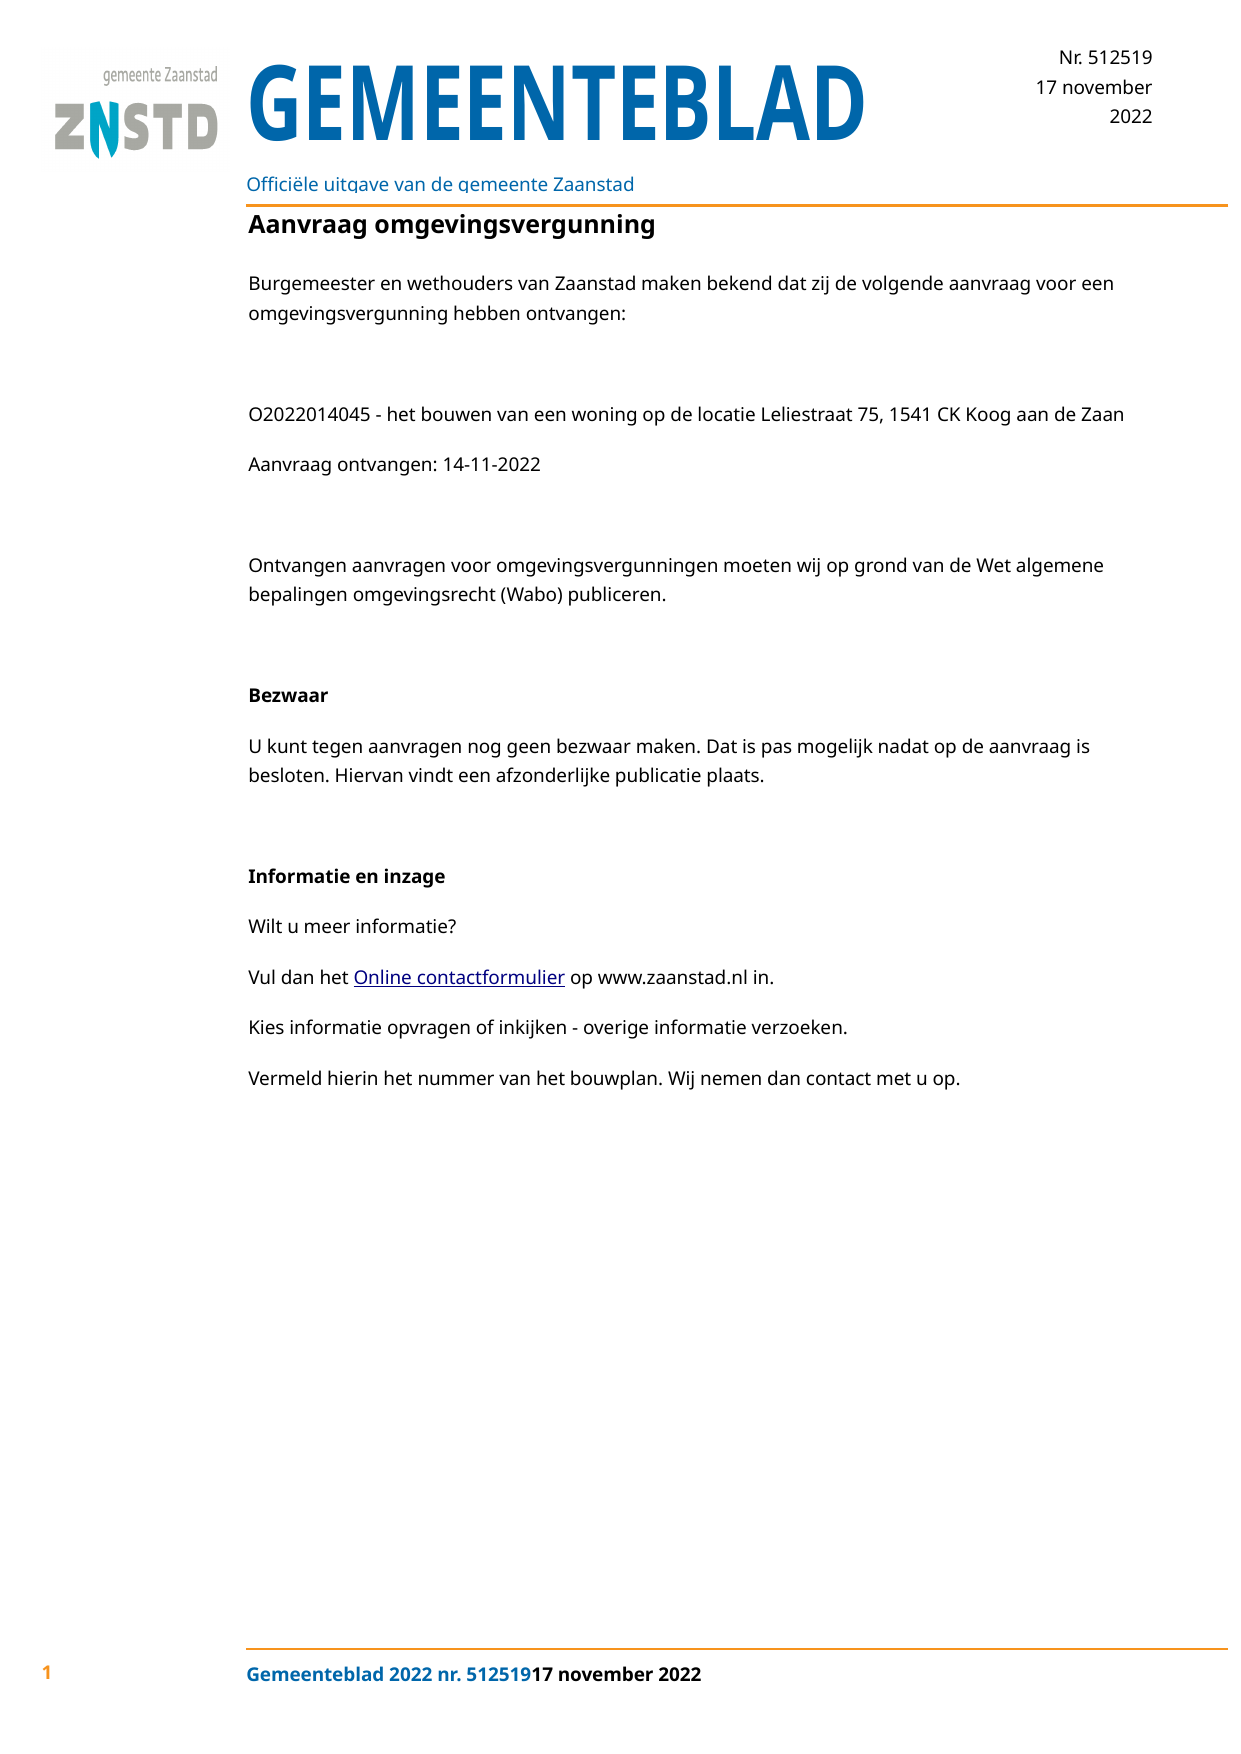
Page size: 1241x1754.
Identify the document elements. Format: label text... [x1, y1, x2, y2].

text Bezwaar [248, 682, 1152, 708]
text Kies informatie opvragen of inkijken - overige informatie verzoeken. [248, 1014, 1152, 1040]
text Wilt u meer informatie? [248, 914, 1152, 939]
text Ontvangen aanvragen voor omgevingsvergunningen moeten wij op grond van de Wet algemene bepalingen omgevingsrecht (Wabo) publiceren. [248, 552, 1152, 607]
text Informatie en inzage [248, 863, 1152, 889]
text Vul dan het Online contactformulier op www.zaanstad.nl in. [248, 964, 1152, 990]
text Aanvraag omgevingsvergunning [248, 207, 1152, 241]
text Aanvraag ontvangen: 14-11-2022 [248, 451, 1152, 477]
picture [41, 47, 231, 172]
text U kunt tegen aanvragen nog geen bezwaar maken. Dat is pas mogelijk nadat op de aanvraag is besloten. Hiervan vindt een afzonderlijke publicatie plaats. [248, 733, 1152, 788]
text O2022014045 - het bouwen van een woning op de locatie Leliestraat 75, 1541 CK Koog aan de Zaan [248, 401, 1152, 426]
text Burgemeester en wethouders van Zaanstad maken bekend dat zij de volgende aanvraag voor een omgevingsvergunning hebben ontvangen: [248, 270, 1152, 326]
text Vermeld hierin het nummer van het bouwplan. Wij nemen dan contact met u op. [248, 1065, 1152, 1091]
